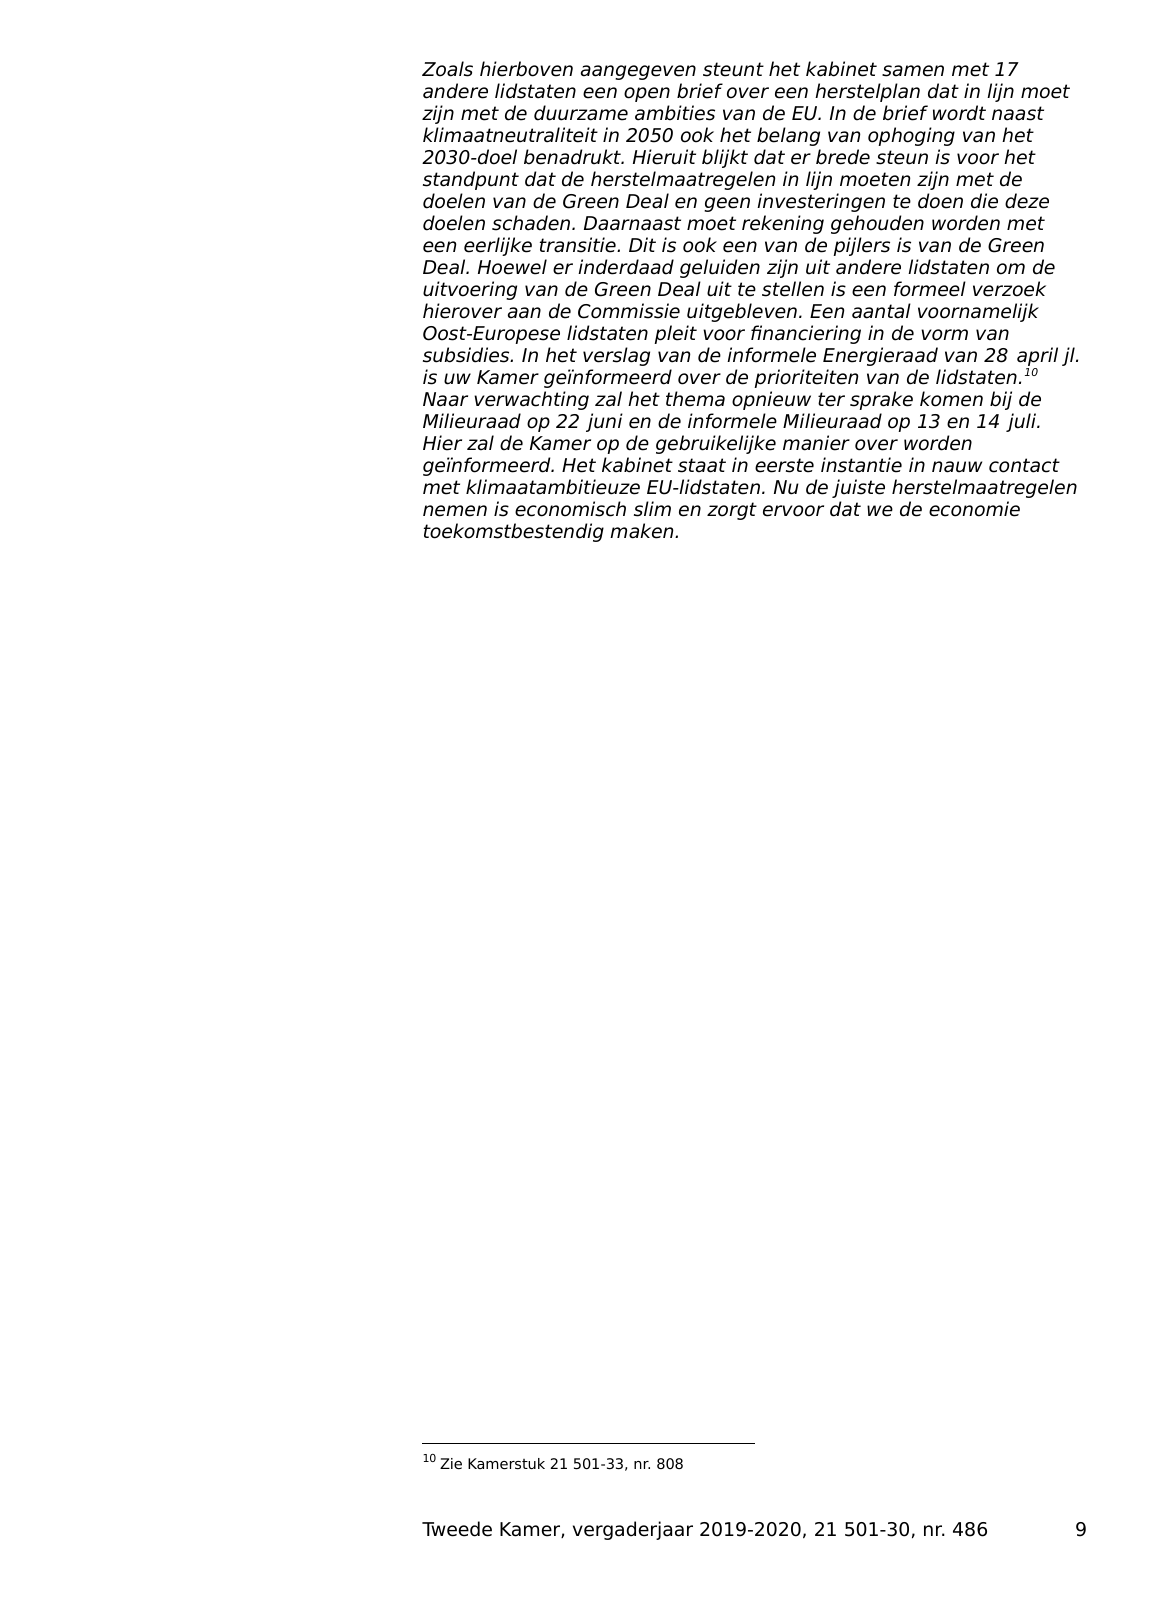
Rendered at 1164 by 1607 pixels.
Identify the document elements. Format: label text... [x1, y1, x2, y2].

text Zie Kamerstuk 21 501-33, nr. 808 [422, 1452, 1087, 1474]
text Zoals hierboven aangegeven steunt het kabinet samen met 17 andere lidstaten een open brief over een herstelplan dat in lijn moet zijn met de duurzame ambities van de EU. In de brief wordt naast klimaatneutraliteit in 2050 ook het belang van ophoging van het 2030-doel benadrukt. Hieruit blijkt dat er brede steun is voor het standpunt dat de herstelmaatregelen in lijn moeten zijn met de doelen van de Green Deal en geen investeringen te doen die deze doelen schaden. Daarnaast moet rekening gehouden worden met een eerlijke transitie. Dit is ook een van de pijlers is van de Green Deal. Hoewel er inderdaad geluiden zijn uit andere lidstaten om de uitvoering van de Green Deal uit te stellen is een formeel verzoek hierover aan de Commissie uitgebleven. Een aantal voornamelijk Oost-Europese lidstaten pleit voor financiering in de vorm van subsidies. In het verslag van de informele Energieraad van 28 april jl. is uw Kamer geïnformeerd over de prioriteiten van de lidstaten. Naar verwachting zal het thema opnieuw ter sprake komen bij de Milieuraad op 22 juni en de informele Milieuraad op 13 en 14 juli. Hier zal de Kamer op de gebruikelijke manier over worden geïnformeerd. Het kabinet staat in eerste instantie in nauw contact met klimaatambitieuze EU-lidstaten. Nu de juiste herstelmaatregelen nemen is economisch slim en zorgt ervoor dat we de economie toekomstbestendig maken. [422, 59, 1087, 543]
